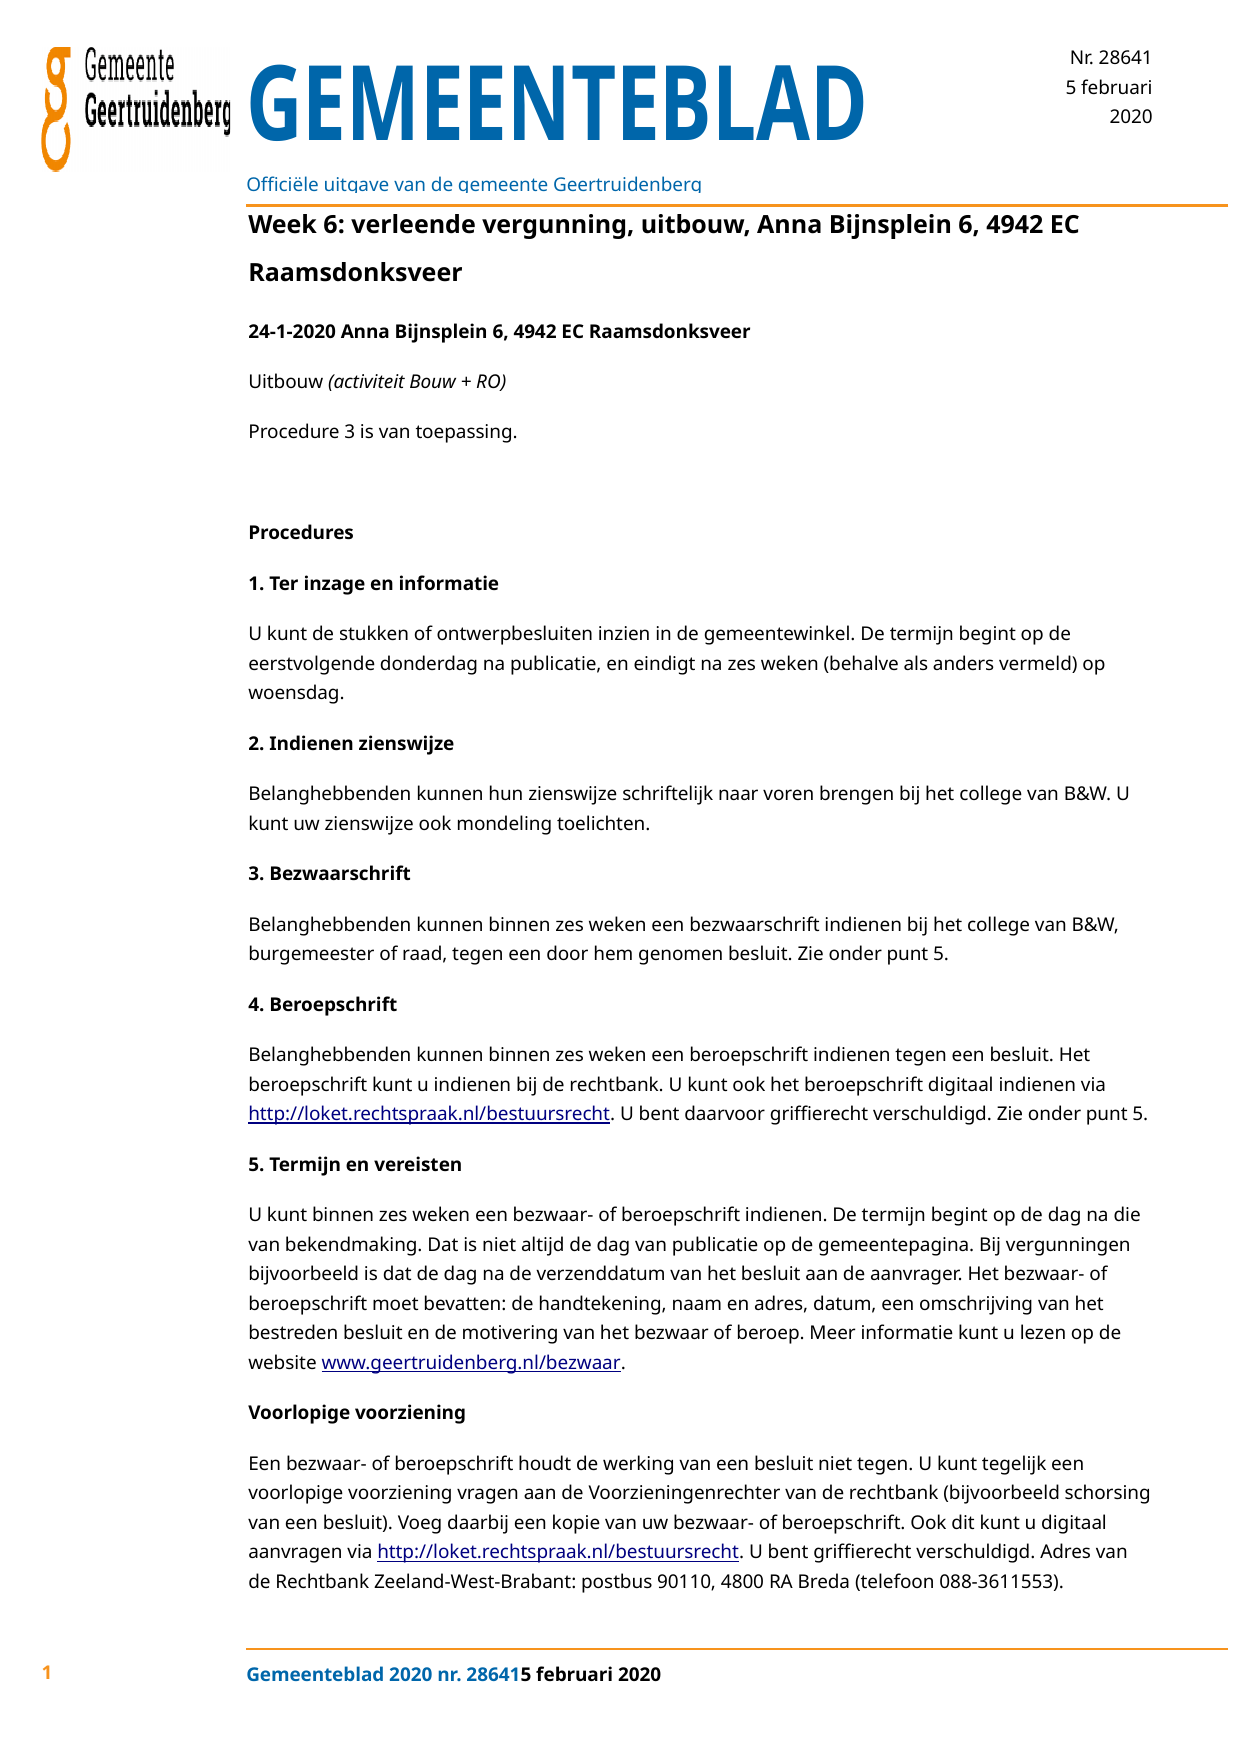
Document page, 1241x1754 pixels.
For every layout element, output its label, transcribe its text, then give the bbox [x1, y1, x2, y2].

text Een bezwaar- of beroepschrift houdt de werking van een besluit niet tegen. U kunt tegelijk een voorlopige voorziening vragen aan de Voorzieningenrechter van de rechtbank (bijvoorbeeld schorsing van een besluit). Voeg daarbij een kopie van uw bezwaar- of beroepschrift. Ook dit kunt u digitaal aanvragen via http://loket.rechtspraak.nl/bestuursrecht. U bent griffierecht verschuldigd. Adres van de Rechtbank Zeeland-West-Brabant: postbus 90110, 4800 RA Breda (telefoon 088-3611553). [248, 1450, 1152, 1594]
text Belanghebbenden kunnen binnen zes weken een beroepschrift indienen tegen een besluit. Het beroepschrift kunt u indienen bij de rechtbank. U kunt ook het beroepschrift digitaal indienen via http://loket.rechtspraak.nl/bestuursrecht. U bent daarvoor griffierecht verschuldigd. Zie onder punt 5. [248, 1041, 1152, 1126]
picture [41, 47, 231, 172]
text 3. Bezwaarschrift [248, 860, 1152, 886]
text U kunt de stukken of ontwerpbesluiten inzien in de gemeentewinkel. De termijn begint op de eerstvolgende donderdag na publicatie, en eindigt na zes weken (behalve als anders vermeld) op woensdag. [248, 620, 1152, 705]
text Belanghebbenden kunnen binnen zes weken een bezwaarschrift indienen bij het college van B&W, burgemeester of raad, tegen een door hem genomen besluit. Zie onder punt 5. [248, 911, 1152, 966]
text 5. Termijn en vereisten [248, 1151, 1152, 1177]
text Week 6: verleende vergunning, uitbouw, Anna Bijnsplein 6, 4942 EC Raamsdonksveer [248, 207, 1152, 288]
text 2. Indienen zienswijze [248, 730, 1152, 756]
text Procedure 3 is van toepassing. [248, 419, 1152, 444]
text 4. Beroepschrift [248, 991, 1152, 1017]
text Uitbouw (activiteit Bouw + RO) [248, 368, 1152, 394]
text 1. Ter inzage en informatie [248, 570, 1152, 596]
text Voorlopige voorziening [248, 1399, 1152, 1425]
text 24-1-2020 Anna Bijnsplein 6, 4942 EC Raamsdonksveer [248, 318, 1152, 344]
text Belanghebbenden kunnen hun zienswijze schriftelijk naar voren brengen bij het college van B&W. U kunt uw zienswijze ook mondeling toelichten. [248, 780, 1152, 836]
text U kunt binnen zes weken een bezwaar- of beroepschrift indienen. De termijn begint op de dag na die van bekendmaking. Dat is niet altijd de dag van publicatie op de gemeentepagina. Bij vergunningen bijvoorbeeld is dat de dag na de verzenddatum van het besluit aan de aanvrager. Het bezwaar- of beroepschrift moet bevatten: de handtekening, naam en adres, datum, een omschrijving van het bestreden besluit en de motivering van het bezwaar of beroep. Meer informatie kunt u lezen op de website www.geertruidenberg.nl/bezwaar. [248, 1201, 1152, 1375]
text Procedures [248, 519, 1152, 545]
